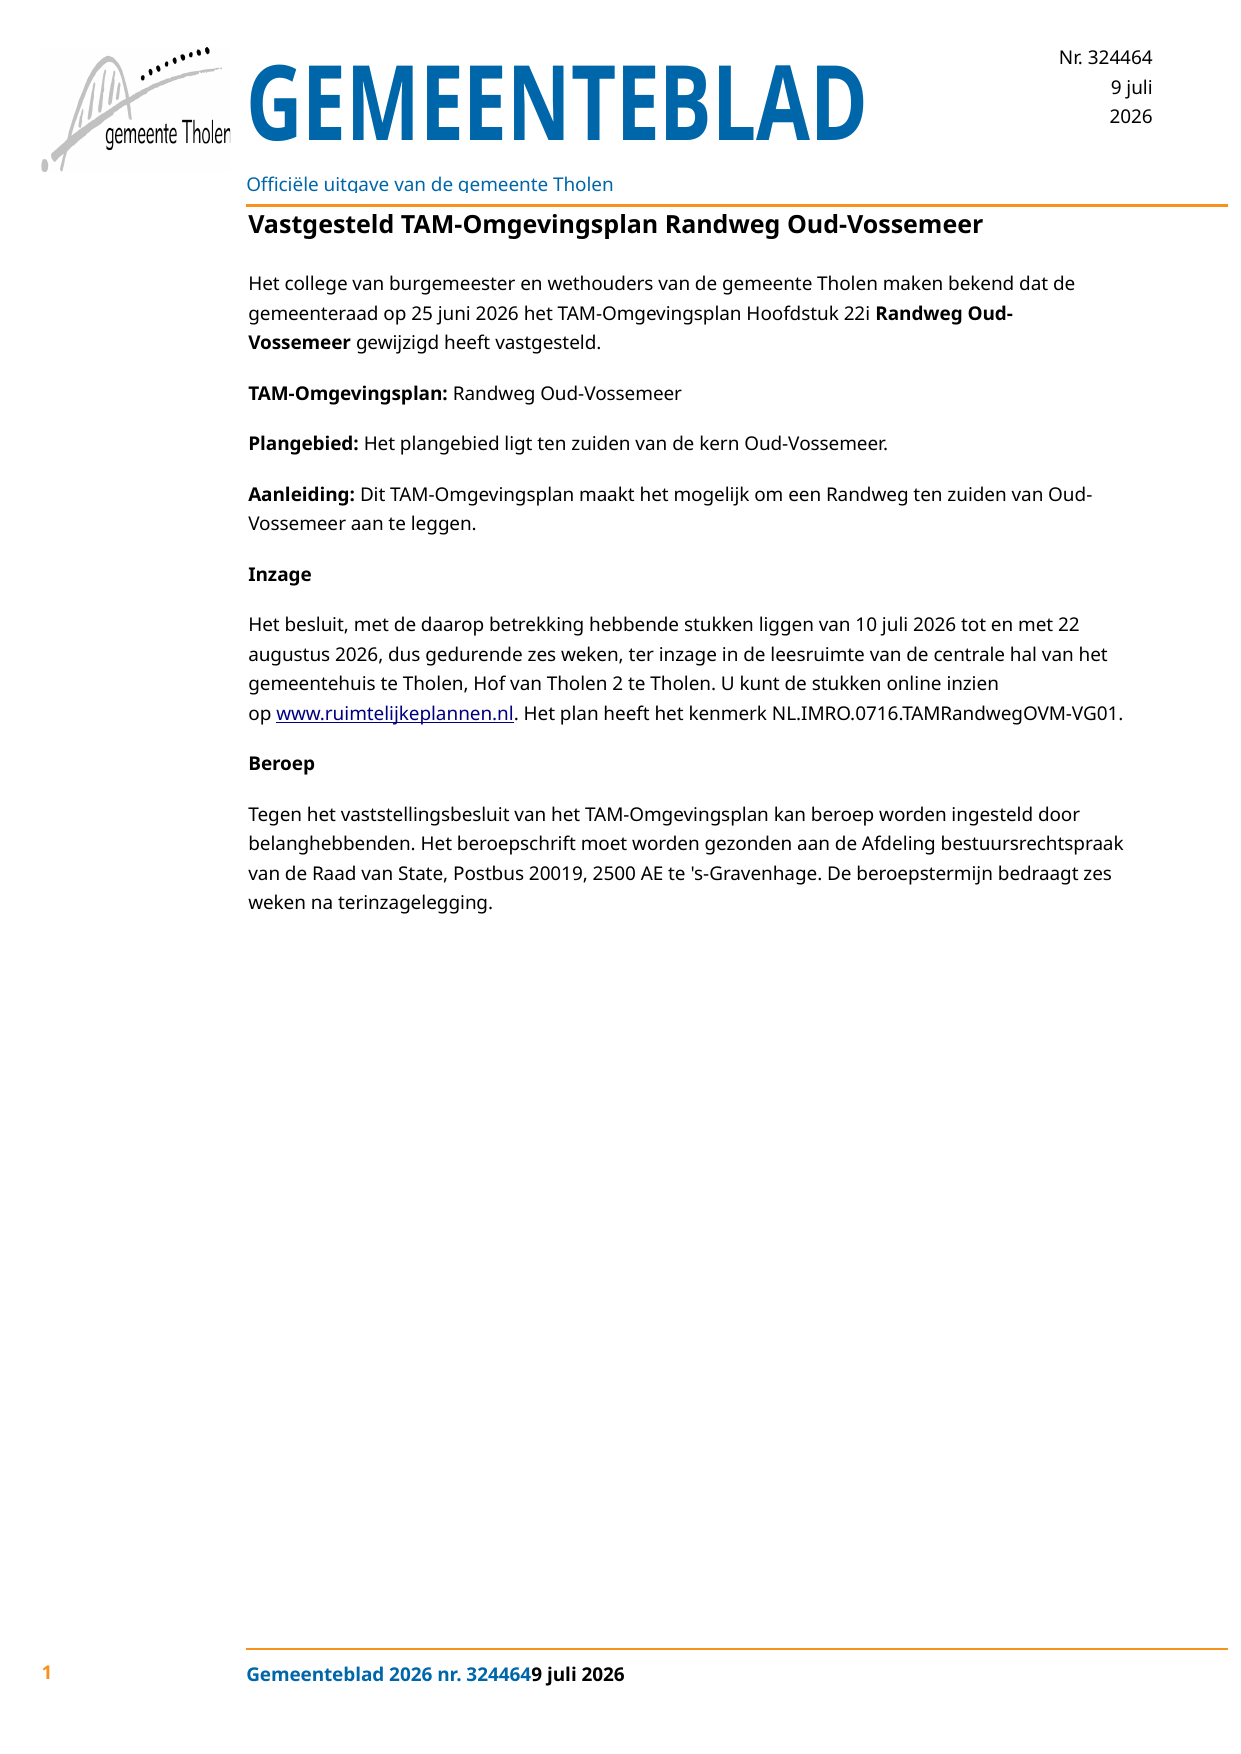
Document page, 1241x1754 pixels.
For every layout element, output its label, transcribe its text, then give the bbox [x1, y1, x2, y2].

text TAM-Omgevingsplan: Randweg Oud-Vossemeer [248, 380, 1152, 406]
text Vastgesteld TAM-Omgevingsplan Randweg Oud-Vossemeer [248, 207, 1152, 241]
text Tegen het vaststellingsbesluit van het TAM-Omgevingsplan kan beroep worden ingesteld door belanghebbenden. Het beroepschrift moet worden gezonden aan de Afdeling bestuursrechtspraak van de Raad van State, Postbus 20019, 2500 AE te 's-Gravenhage. De beroepstermijn bedraagt zes weken na terinzagelegging. [248, 801, 1152, 915]
text Inzage [248, 561, 1152, 586]
text Het besluit, met de daarop betrekking hebbende stukken liggen van 10 juli 2026 tot en met 22 augustus 2026, dus gedurende zes weken, ter inzage in de leesruimte van de centrale hal van het gemeentehuis te Tholen, Hof van Tholen 2 te Tholen. U kunt de stukken online inzien op www.ruimtelijkeplannen.nl. Het plan heeft het kenmerk NL.IMRO.0716.TAMRandwegOVM-VG01. [248, 611, 1152, 726]
text Beroep [248, 750, 1152, 776]
text Aanleiding: Dit TAM-Omgevingsplan maakt het mogelijk om een Randweg ten zuiden van Oud-Vossemeer aan te leggen. [248, 481, 1152, 536]
text Het college van burgemeester en wethouders van de gemeente Tholen maken bekend dat de gemeenteraad op 25 juni 2026 het TAM-Omgevingsplan Hoofdstuk 22i Randweg Oud-Vossemeer gewijzigd heeft vastgesteld. [248, 270, 1152, 355]
text Plangebied: Het plangebied ligt ten zuiden van de kern Oud-Vossemeer. [248, 430, 1152, 456]
picture [41, 47, 231, 172]
